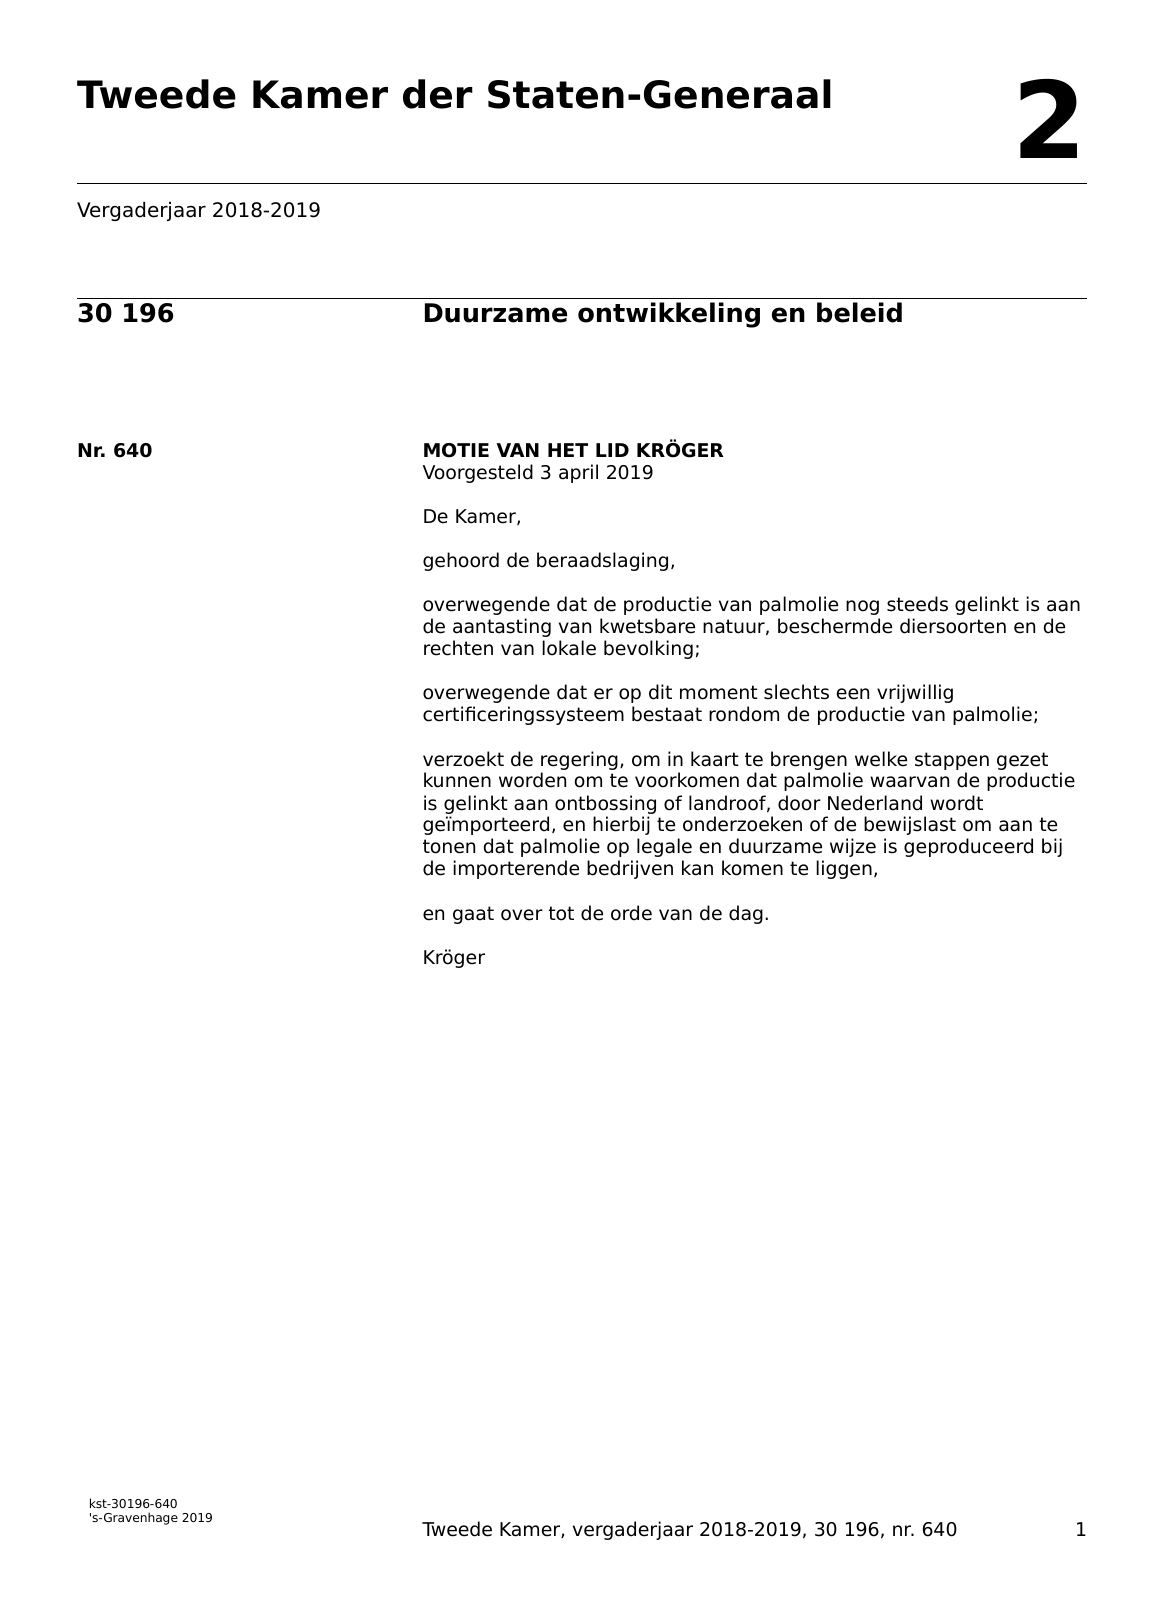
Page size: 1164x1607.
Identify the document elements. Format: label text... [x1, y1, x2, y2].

text 's-Gravenhage 2019 [88, 1511, 323, 1525]
table_header Tweede Kamer der Staten-Generaal [77, 59, 886, 183]
text Kröger [422, 947, 1087, 969]
table_cell Vergaderjaar 2018-2019 [77, 184, 1087, 298]
text verzoekt de regering, om in kaart te brengen welke stappen gezet kunnen worden om te voorkomen dat palmolie waarvan de productie is gelinkt aan ontbossing of landroof, door Nederland wordt geïmporteerd, en hierbij te onderzoeken of de bewijslast om aan te tonen dat palmolie op legale en duurzame wijze is geproduceerd bij de importerende bedrijven kan komen te liggen, [422, 748, 1087, 880]
subtitle Nr. 640 MOTIE VAN HET LID KRÖGER [77, 440, 1087, 462]
text gehoord de beraadslaging, [422, 550, 1087, 572]
subtitle 30 196 Duurzame ontwikkeling en beleid [77, 299, 1087, 329]
text kst-30196-640 [88, 1497, 323, 1511]
text Voorgesteld 3 april 2019 [422, 462, 1087, 484]
text en gaat over tot de orde van de dag. [422, 902, 1087, 924]
text overwegende dat er op dit moment slechts een vrijwillig certificeringssysteem bestaat rondom de productie van palmolie; [422, 682, 1087, 726]
table_header 2 [886, 59, 1087, 183]
text De Kamer, [422, 506, 1087, 528]
text overwegende dat de productie van palmolie nog steeds gelinkt is aan de aantasting van kwetsbare natuur, beschermde diersoorten en de rechten van lokale bevolking; [422, 594, 1087, 660]
